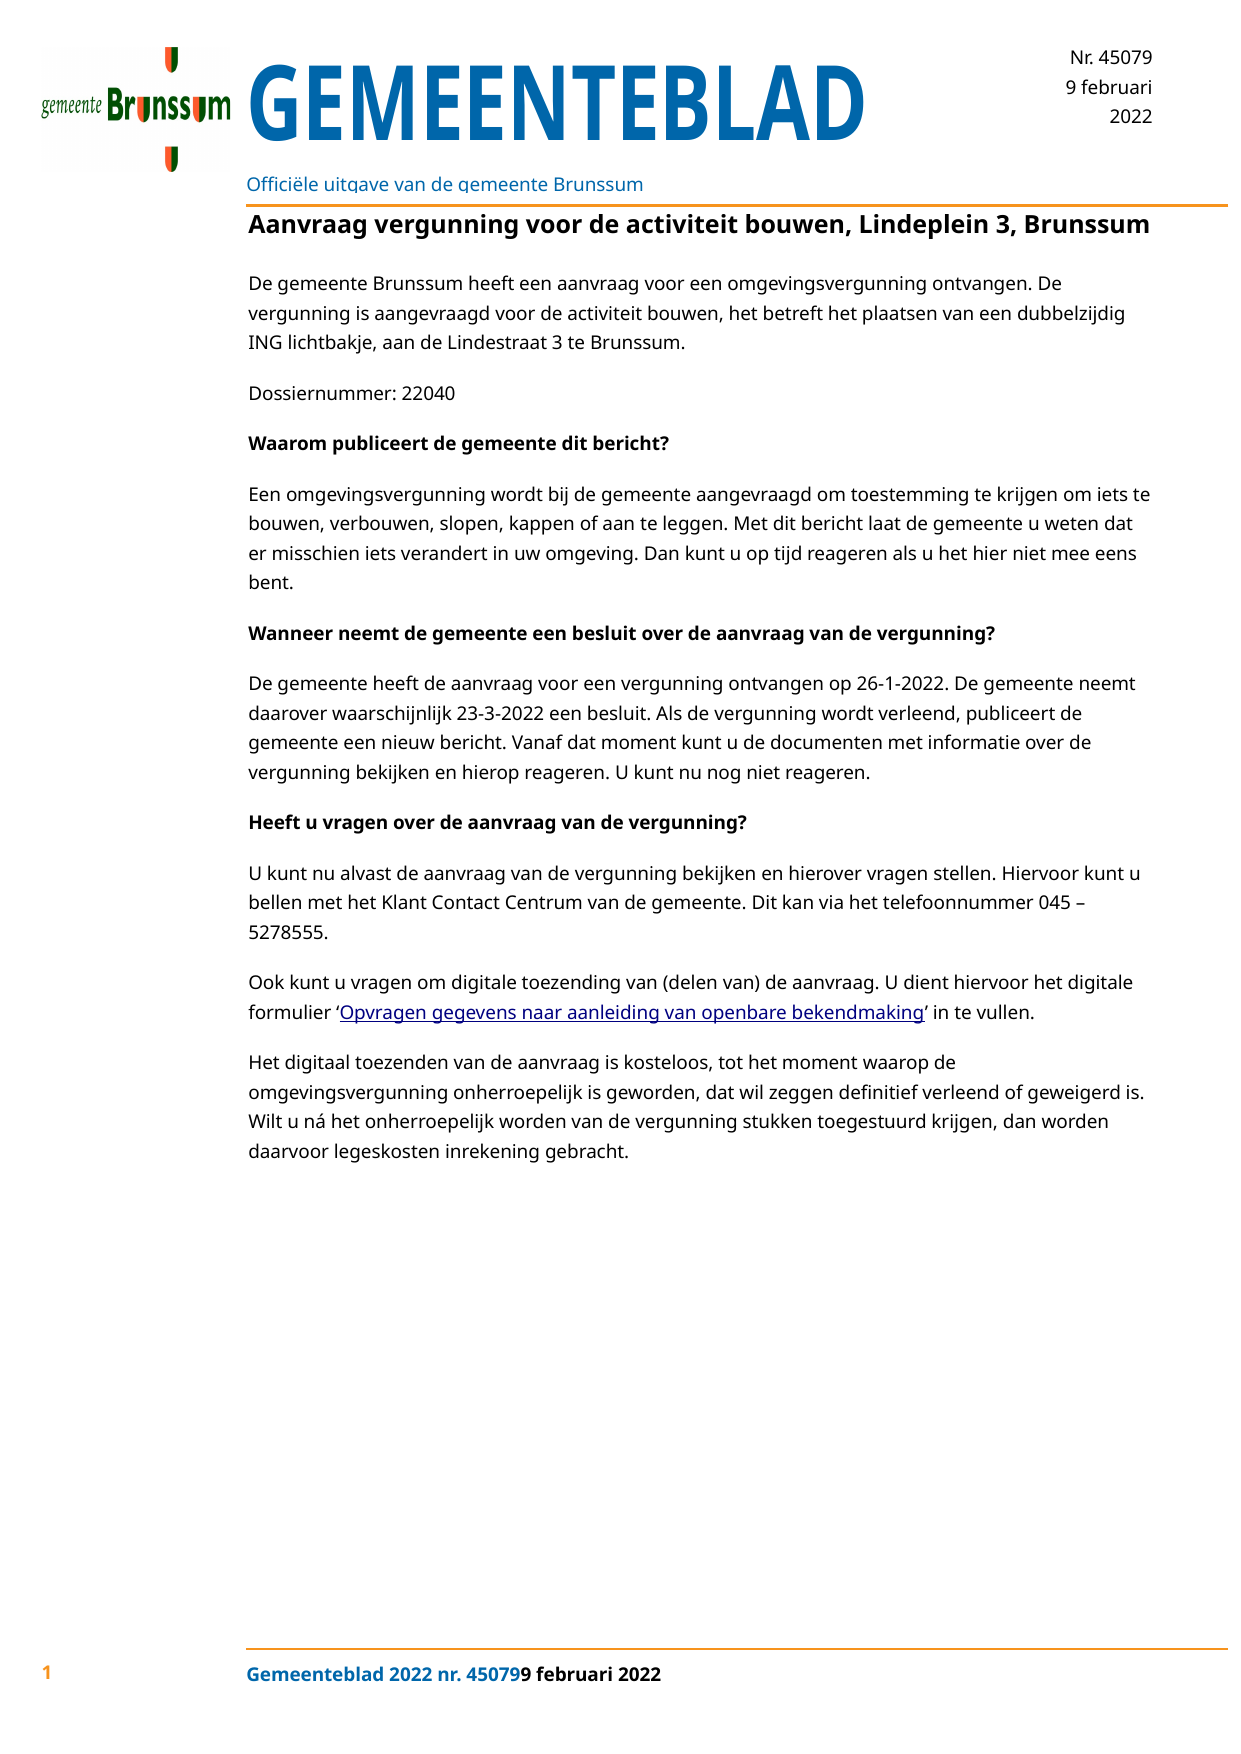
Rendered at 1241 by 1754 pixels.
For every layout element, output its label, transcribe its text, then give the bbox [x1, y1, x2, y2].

picture [41, 47, 231, 172]
text Heeft u vragen over de aanvraag van de vergunning? [248, 809, 1152, 835]
text De gemeente Brunssum heeft een aanvraag voor een omgevingsvergunning ontvangen. De vergunning is aangevraagd voor de activiteit bouwen, het betreft het plaatsen van een dubbelzijdig ING lichtbakje, aan de Lindestraat 3 te Brunssum. [248, 270, 1152, 355]
text Aanvraag vergunning voor de activiteit bouwen, Lindeplein 3, Brunssum [248, 207, 1152, 241]
text U kunt nu alvast de aanvraag van de vergunning bekijken en hierover vragen stellen. Hiervoor kunt u bellen met het Klant Contact Centrum van de gemeente. Dit kan via het telefoonnummer 045 – 5278555. [248, 860, 1152, 945]
text Waarom publiceert de gemeente dit bericht? [248, 430, 1152, 456]
text Het digitaal toezenden van de aanvraag is kosteloos, tot het moment waarop de omgevingsvergunning onherroepelijk is geworden, dat wil zeggen definitief verleend of geweigerd is. Wilt u ná het onherroepelijk worden van de vergunning stukken toegestuurd krijgen, dan worden daarvoor legeskosten inrekening gebracht. [248, 1049, 1152, 1164]
text Ook kunt u vragen om digitale toezending van (delen van) de aanvraag. U dient hiervoor het digitale formulier ‘Opvragen gegevens naar aanleiding van openbare bekendmaking’ in te vullen. [248, 969, 1152, 1025]
text Dossiernummer: 22040 [248, 380, 1152, 406]
text De gemeente heeft de aanvraag voor een vergunning ontvangen op 26-1-2022. De gemeente neemt daarover waarschijnlijk 23-3-2022 een besluit. Als de vergunning wordt verleend, publiceert de gemeente een nieuw bericht. Vanaf dat moment kunt u de documenten met informatie over de vergunning bekijken en hierop reageren. U kunt nu nog niet reageren. [248, 670, 1152, 785]
text Een omgevingsvergunning wordt bij de gemeente aangevraagd om toestemming te krijgen om iets te bouwen, verbouwen, slopen, kappen of aan te leggen. Met dit bericht laat de gemeente u weten dat er misschien iets verandert in uw omgeving. Dan kunt u op tijd reageren als u het hier niet mee eens bent. [248, 481, 1152, 595]
text Wanneer neemt de gemeente een besluit over de aanvraag van de vergunning? [248, 620, 1152, 646]
